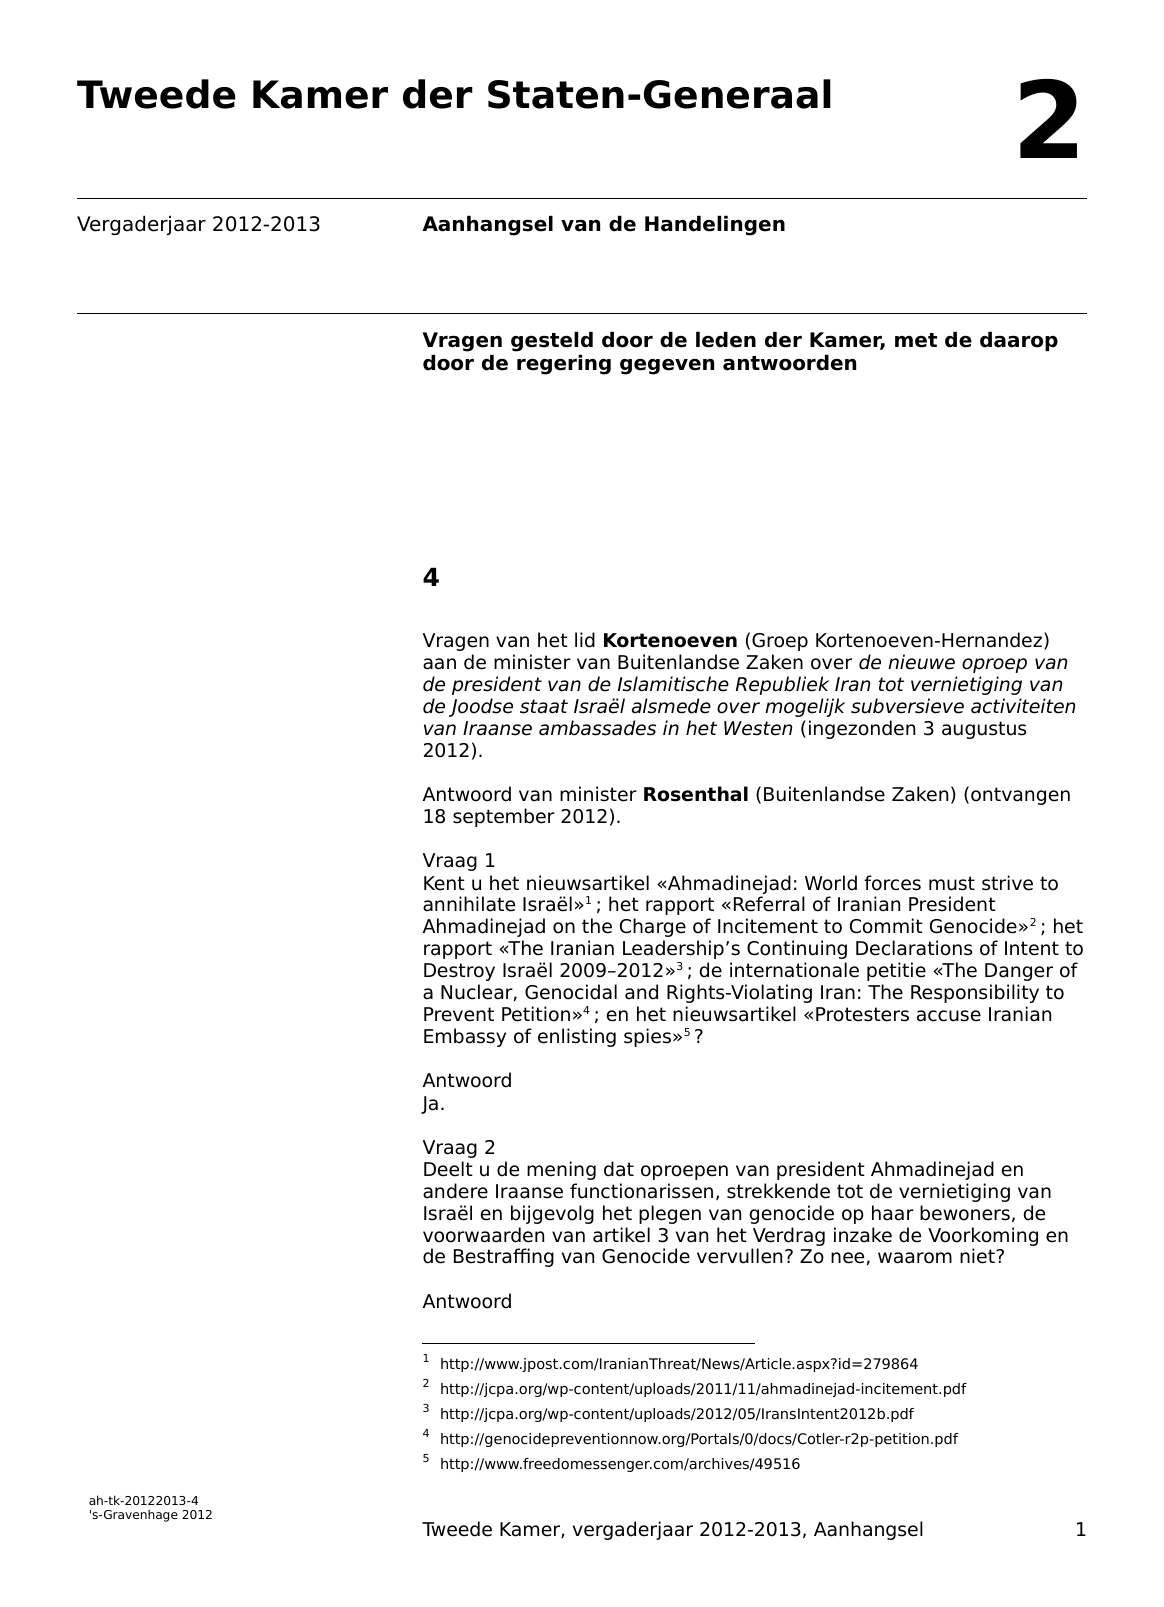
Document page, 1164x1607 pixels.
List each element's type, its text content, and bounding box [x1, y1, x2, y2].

text Antwoord van minister Rosenthal (Buitenlandse Zaken) (ontvangen 18 september 2012). [422, 784, 1087, 828]
text Antwoord [422, 1291, 1087, 1313]
text Antwoord [422, 1070, 1087, 1092]
text Ja. [422, 1092, 1087, 1114]
table_cell Vragen gesteld door de leden der Kamer, met de daarop door de regering gegeven antwoorden [422, 314, 1087, 375]
text http://jcpa.org/wp-content/uploads/2011/11/ahmadinejad-incitement.pdf [422, 1377, 1087, 1399]
text 's-Gravenhage 2012 [88, 1508, 323, 1522]
text http://www.jpost.com/IranianThreat/News/Article.aspx?id=279864 [422, 1352, 1087, 1374]
text Vraag 1 [422, 850, 1087, 872]
text Vragen van het lid Kortenoeven (Groep Kortenoeven-Hernandez) aan de minister van Buitenlandse Zaken over de nieuwe oproep van de president van de Islamitische Republiek Iran tot vernietiging van de Joodse staat Israël alsmede over mogelijk subversieve activiteiten van Iraanse ambassades in het Westen (ingezonden 3 augustus 2012). [422, 630, 1087, 762]
text Kent u het nieuwsartikel «Ahmadinejad: World forces must strive to annihilate Israël»; het rapport «Referral of Iranian President Ahmadinejad on the Charge of Incitement to Commit Genocide»; het rapport «The Iranian Leadership’s Continuing Declarations of Intent to Destroy Israël 2009–2012»; de internationale petitie «The Danger of a Nuclear, Genocidal and Rights-Violating Iran: The Responsibility to Prevent Petition»; en het nieuwsartikel «Protesters accuse Iranian Embassy of enlisting spies»? [422, 872, 1087, 1048]
text http://jcpa.org/wp-content/uploads/2012/05/IransIntent2012b.pdf [422, 1402, 1087, 1424]
text http://www.freedomessenger.com/archives/49516 [422, 1452, 1087, 1474]
table_header 2 [886, 59, 1087, 198]
table_header Tweede Kamer der Staten-Generaal [77, 59, 886, 198]
text ah-tk-20122013-4 [88, 1494, 323, 1508]
text 4 [422, 563, 1087, 592]
table_cell Aanhangsel van de Handelingen [422, 199, 1087, 313]
text Vraag 2 [422, 1137, 1087, 1158]
text Deelt u de mening dat oproepen van president Ahmadinejad en andere Iraanse functionarissen, strekkende tot de vernietiging van Israël en bijgevolg het plegen van genocide op haar bewoners, de voorwaarden van artikel 3 van het Verdrag inzake de Voorkoming en de Bestraffing van Genocide vervullen? Zo nee, waarom niet? [422, 1158, 1087, 1268]
table_cell Vergaderjaar 2012-2013 [77, 199, 422, 313]
text http://genocidepreventionnow.org/Portals/0/docs/Cotler-r2p-petition.pdf [422, 1427, 1087, 1449]
table_cell [77, 314, 422, 375]
